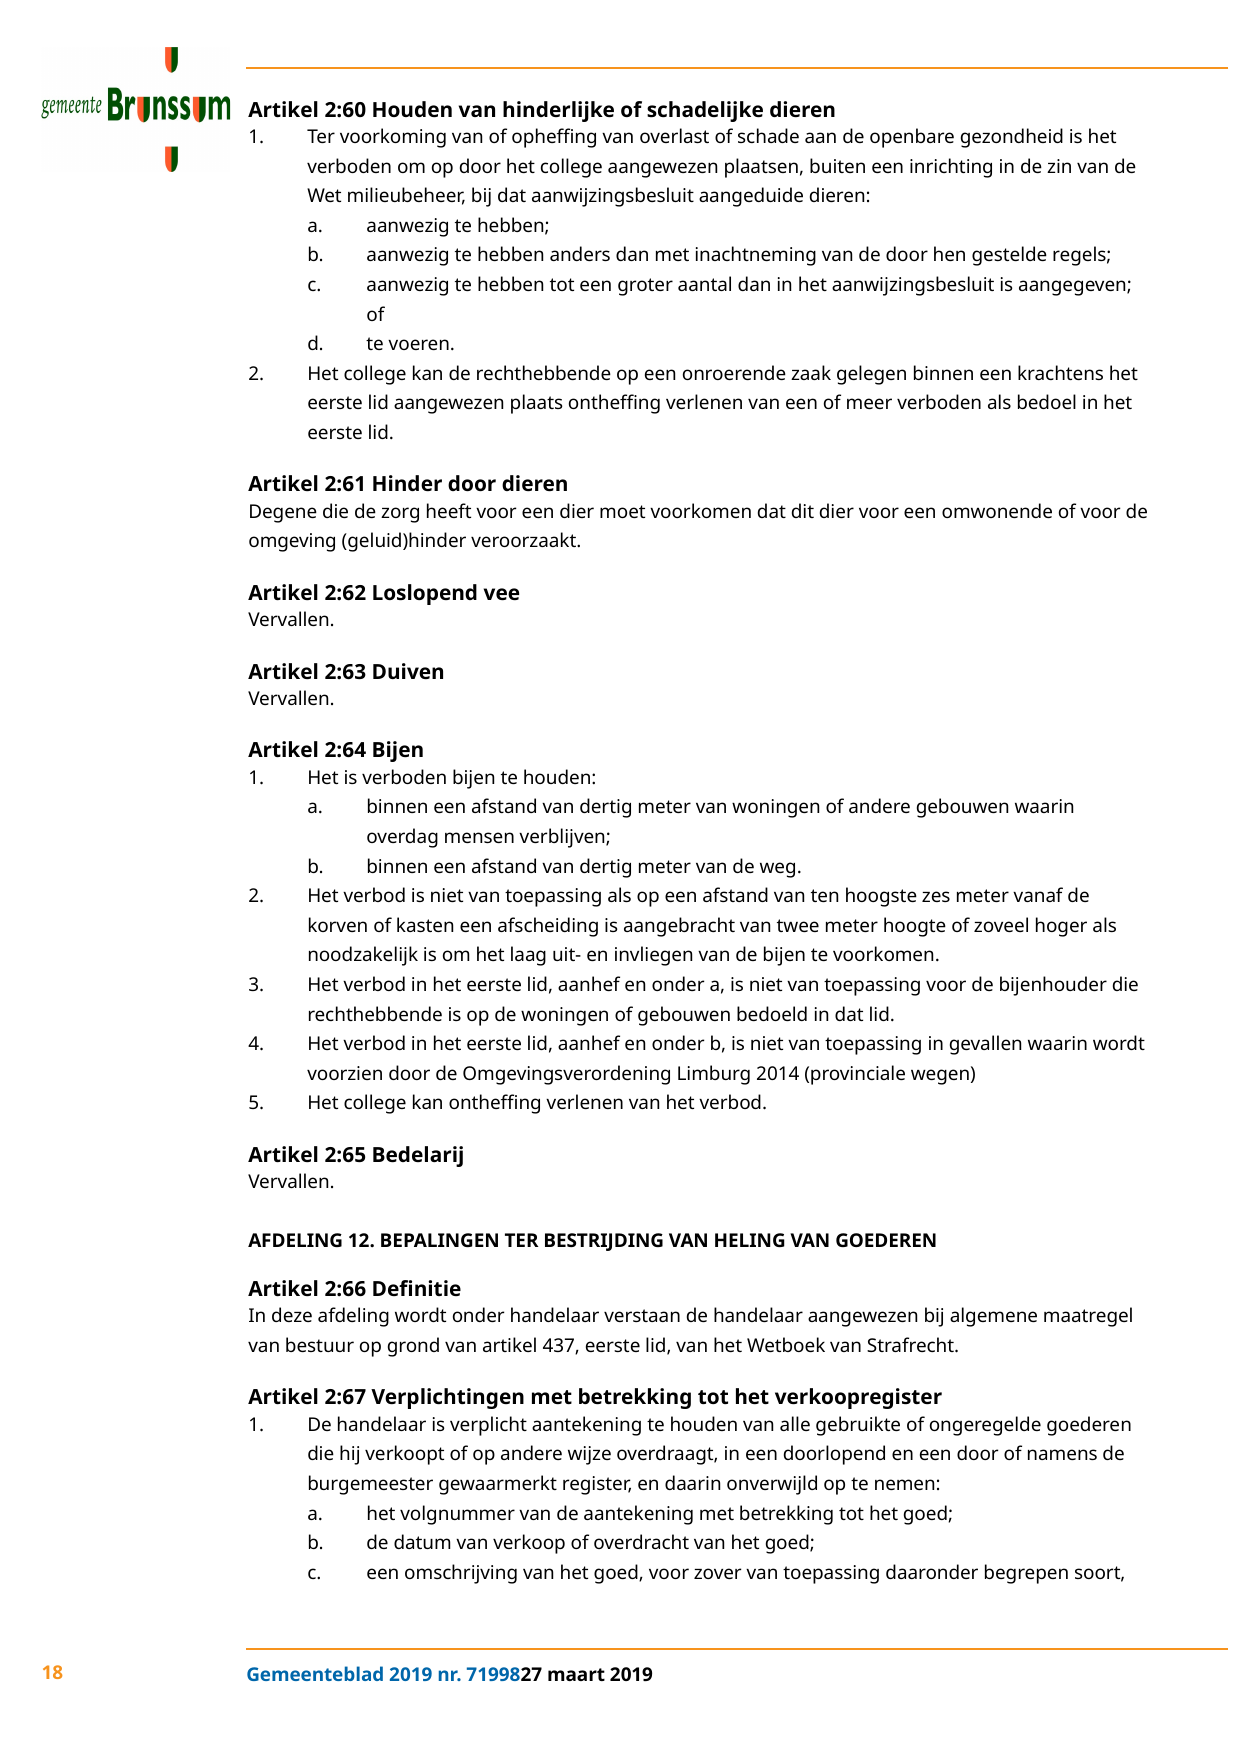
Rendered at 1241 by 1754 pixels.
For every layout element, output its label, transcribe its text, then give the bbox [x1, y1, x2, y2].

list de datum van verkoop of overdracht van het goed; [307, 1529, 1152, 1555]
text Artikel 2:62 Loslopend vee [248, 578, 1152, 606]
list aanwezig te hebben tot een groter aantal dan in het aanwijzingsbesluit is aangegeven; of [307, 271, 1152, 326]
list Het is verboden bijen te houden: [248, 764, 1152, 790]
text Artikel 2:65 Bedelarij [248, 1140, 1152, 1168]
text Degene die de zorg heeft voor een dier moet voorkomen dat dit dier voor een omwonende of voor de omgeving (geluid)hinder veroorzaakt. [248, 498, 1152, 553]
text Artikel 2:67 Verplichtingen met betrekking tot het verkoopregister [248, 1382, 1152, 1411]
list Het verbod in het eerste lid, aanhef en onder a, is niet van toepassing voor de bijenhouder die rechthebbende is op de woningen of gebouwen bedoeld in dat lid. [248, 971, 1152, 1026]
list Het college kan ontheffing verlenen van het verbod. [248, 1089, 1152, 1115]
text Artikel 2:64 Bijen [248, 736, 1152, 764]
list Het college kan de rechthebbende op een onroerende zaak gelegen binnen een krachtens het eerste lid aangewezen plaats ontheffing verlenen van een of meer verboden als bedoel in het eerste lid. [248, 360, 1152, 445]
list het volgnummer van de aantekening met betrekking tot het goed; [307, 1500, 1152, 1525]
picture [41, 47, 231, 172]
list een omschrijving van het goed, voor zover van toepassing daaronder begrepen soort, [307, 1559, 1152, 1584]
list te voeren. [307, 330, 1152, 356]
list De handelaar is verplicht aantekening te houden van alle gebruikte of ongeregelde goederen die hij verkoopt of op andere wijze overdraagt, in een doorlopend en een door of namens de burgemeester gewaarmerkt register, en daarin onverwijld op te nemen: [248, 1411, 1152, 1496]
text Vervallen. [248, 685, 1152, 711]
text Artikel 2:63 Duiven [248, 657, 1152, 685]
list binnen een afstand van dertig meter van woningen of andere gebouwen waarin overdag mensen verblijven; [307, 794, 1152, 849]
list Het verbod in het eerste lid, aanhef en onder b, is niet van toepassing in gevallen waarin wordt voorzien door de Omgevingsverordening Limburg 2014 (provinciale wegen) [248, 1030, 1152, 1086]
text In deze afdeling wordt onder handelaar verstaan de handelaar aangewezen bij algemene maatregel van bestuur op grond van artikel 437, eerste lid, van het Wetboek van Strafrecht. [248, 1302, 1152, 1358]
text Vervallen. [248, 1168, 1152, 1194]
text Artikel 2:60 Houden van hinderlijke of schadelijke dieren [248, 95, 1152, 123]
text Artikel 2:66 Definitie [248, 1274, 1152, 1302]
text Vervallen. [248, 606, 1152, 632]
list Ter voorkoming van of opheffing van overlast of schade aan de openbare gezondheid is het verboden om op door het college aangewezen plaatsen, buiten een inrichting in de zin van de Wet milieubeheer, bij dat aanwijzingsbesluit aangeduide dieren: [248, 123, 1152, 208]
list aanwezig te hebben anders dan met inachtneming van de door hen gestelde regels; [307, 242, 1152, 267]
list aanwezig te hebben; [307, 212, 1152, 238]
text Artikel 2:61 Hinder door dieren [248, 469, 1152, 498]
text AFDELING 12. BEPALINGEN TER BESTRIJDING VAN HELING VAN GOEDEREN [248, 1227, 1152, 1253]
list binnen een afstand van dertig meter van de weg. [307, 853, 1152, 878]
list Het verbod is niet van toepassing als op een afstand van ten hoogste zes meter vanaf de korven of kasten een afscheiding is aangebracht van twee meter hoogte of zoveel hoger als noodzakelijk is om het laag uit- en invliegen van de bijen te voorkomen. [248, 882, 1152, 967]
